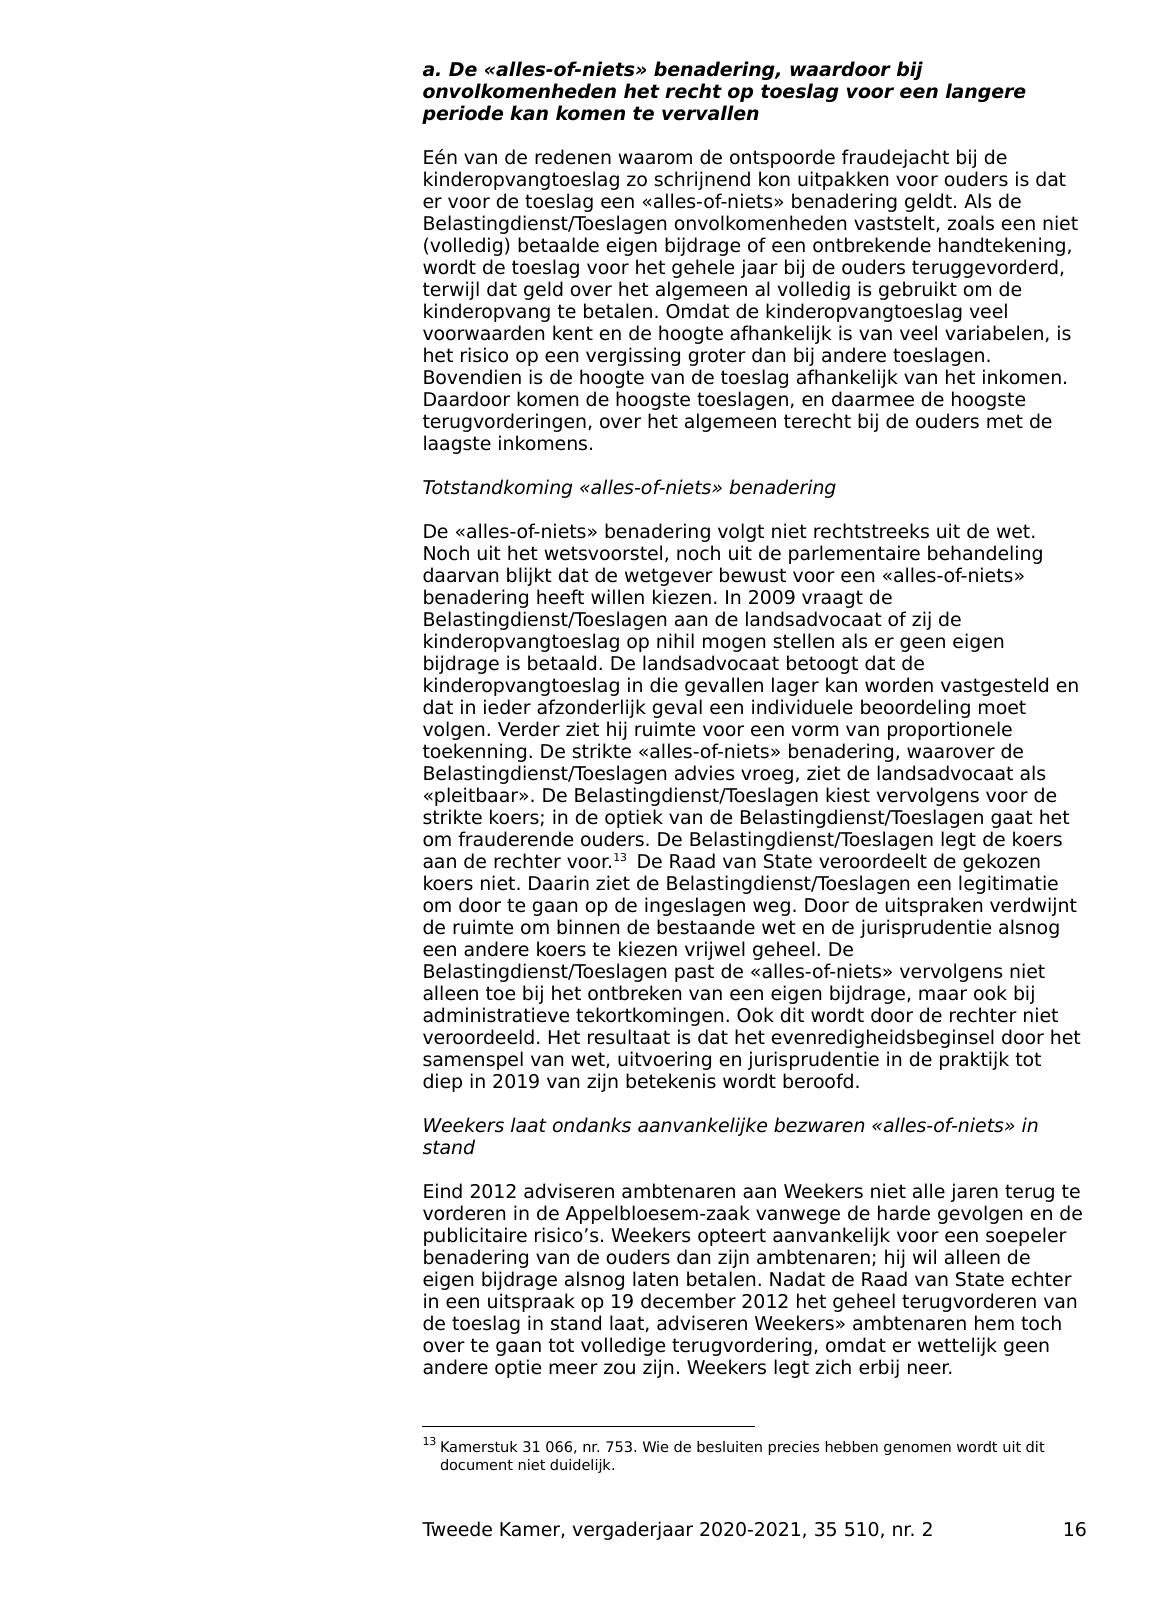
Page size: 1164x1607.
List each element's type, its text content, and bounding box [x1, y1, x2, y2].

subtitle Totstandkoming «alles-of-niets» benadering [422, 477, 1087, 499]
subtitle Weekers laat ondanks aanvankelijke bezwaren «alles-of-niets» in stand [422, 1115, 1087, 1159]
text De «alles-of-niets» benadering volgt niet rechtstreeks uit de wet. Noch uit het wetsvoorstel, noch uit de parlementaire behandeling daarvan blijkt dat de wetgever bewust voor een «alles-of-niets» benadering heeft willen kiezen. In 2009 vraagt de Belastingdienst/Toeslagen aan de landsadvocaat of zij de kinderopvangtoeslag op nihil mogen stellen als er geen eigen bijdrage is betaald. De landsadvocaat betoogt dat de kinderopvangtoeslag in die gevallen lager kan worden vastgesteld en dat in ieder afzonderlijk geval een individuele beoordeling moet volgen. Verder ziet hij ruimte voor een vorm van proportionele toekenning. De strikte «alles-of-niets» benadering, waarover de Belastingdienst/Toeslagen advies vroeg, ziet de landsadvocaat als «pleitbaar». De Belastingdienst/Toeslagen kiest vervolgens voor de strikte koers; in de optiek van de Belastingdienst/Toeslagen gaat het om frauderende ouders. De Belastingdienst/Toeslagen legt de koers aan de rechter voor. De Raad van State veroordeelt de gekozen koers niet. Daarin ziet de Belastingdienst/Toeslagen een legitimatie om door te gaan op de ingeslagen weg. Door de uitspraken verdwijnt de ruimte om binnen de bestaande wet en de jurisprudentie alsnog een andere koers te kiezen vrijwel geheel. De Belastingdienst/Toeslagen past de «alles-of-niets» vervolgens niet alleen toe bij het ontbreken van een eigen bijdrage, maar ook bij administratieve tekortkomingen. Ook dit wordt door de rechter niet veroordeeld. Het resultaat is dat het evenredigheidsbeginsel door het samenspel van wet, uitvoering en jurisprudentie in de praktijk tot diep in 2019 van zijn betekenis wordt beroofd. [422, 521, 1087, 1093]
subtitle a. De «alles-of-niets» benadering, waardoor bij onvolkomenheden het recht op toeslag voor een langere periode kan komen te vervallen [422, 59, 1087, 125]
text Kamerstuk 31 066, nr. 753. Wie de besluiten precies hebben genomen wordt uit dit document niet duidelijk. [422, 1435, 1087, 1474]
text Eén van de redenen waarom de ontspoorde fraudejacht bij de kinderopvangtoeslag zo schrijnend kon uitpakken voor ouders is dat er voor de toeslag een «alles-of-niets» benadering geldt. Als de Belastingdienst/Toeslagen onvolkomenheden vaststelt, zoals een niet (volledig) betaalde eigen bijdrage of een ontbrekende handtekening, wordt de toeslag voor het gehele jaar bij de ouders teruggevorderd, terwijl dat geld over het algemeen al volledig is gebruikt om de kinderopvang te betalen. Omdat de kinderopvangtoeslag veel voorwaarden kent en de hoogte afhankelijk is van veel variabelen, is het risico op een vergissing groter dan bij andere toeslagen. Bovendien is de hoogte van de toeslag afhankelijk van het inkomen. Daardoor komen de hoogste toeslagen, en daarmee de hoogste terugvorderingen, over het algemeen terecht bij de ouders met de laagste inkomens. [422, 147, 1087, 455]
text Eind 2012 adviseren ambtenaren aan Weekers niet alle jaren terug te vorderen in de Appelbloesem-zaak vanwege de harde gevolgen en de publicitaire risico’s. Weekers opteert aanvankelijk voor een soepeler benadering van de ouders dan zijn ambtenaren; hij wil alleen de eigen bijdrage alsnog laten betalen. Nadat de Raad van State echter in een uitspraak op 19 december 2012 het geheel terugvorderen van de toeslag in stand laat, adviseren Weekers» ambtenaren hem toch over te gaan tot volledige terugvordering, omdat er wettelijk geen andere optie meer zou zijn. Weekers legt zich erbij neer. [422, 1181, 1087, 1379]
